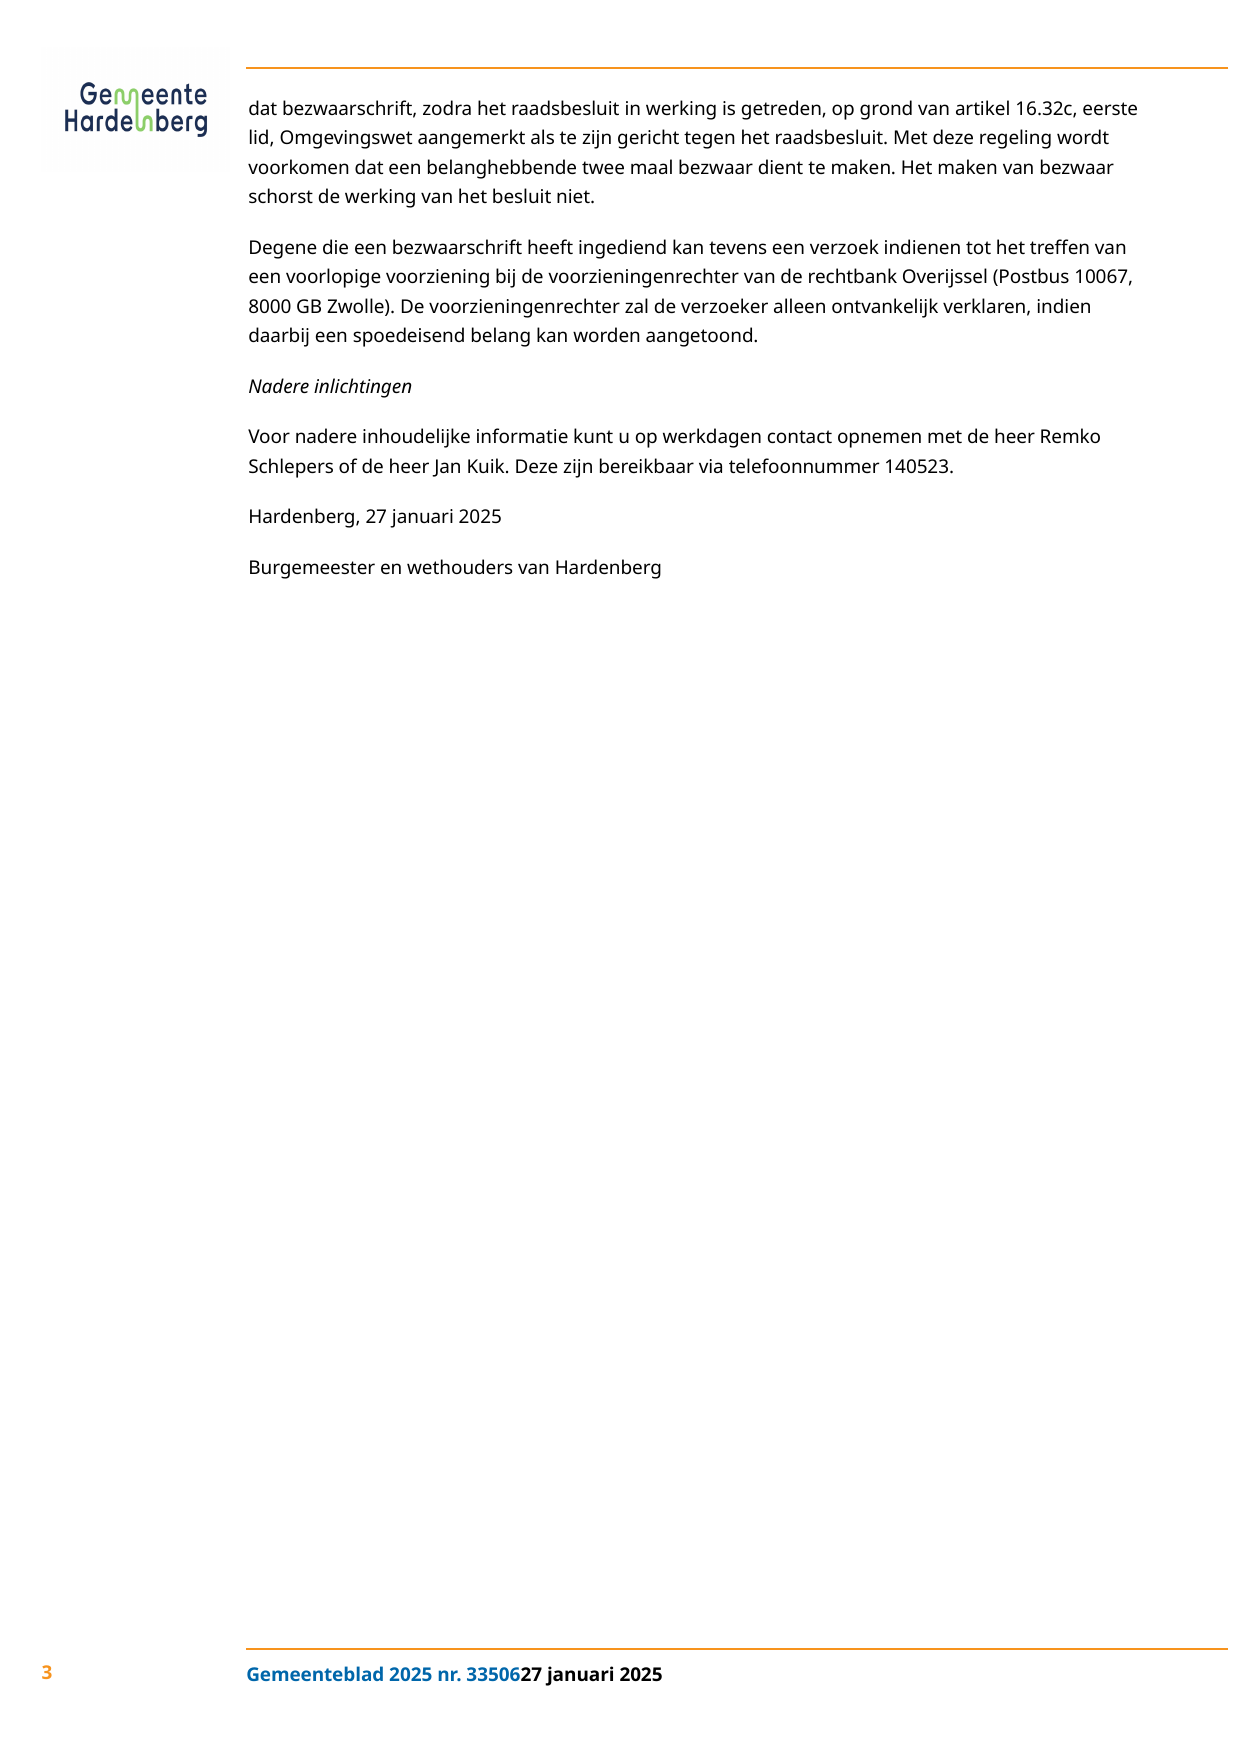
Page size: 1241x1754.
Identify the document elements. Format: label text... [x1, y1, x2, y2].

picture [41, 47, 231, 172]
text Voor nadere inhoudelijke informatie kunt u op werkdagen contact opnemen met de heer Remko Schlepers of de heer Jan Kuik. Deze zijn bereikbaar via telefoonnummer 140523. [248, 423, 1152, 479]
text Burgemeester en wethouders van Hardenberg [248, 554, 1152, 580]
text dat bezwaarschrift, zodra het raadsbesluit in werking is getreden, op grond van artikel 16.32c, eerste lid, Omgevingswet aangemerkt als te zijn gericht tegen het raadsbesluit. Met deze regeling wordt voorkomen dat een belanghebbende twee maal bezwaar dient te maken. Het maken van bezwaar schorst de werking van het besluit niet. [248, 95, 1152, 209]
text Degene die een bezwaarschrift heeft ingediend kan tevens een verzoek indienen tot het treffen van een voorlopige voorziening bij de voorzieningenrechter van de rechtbank Overijssel (Postbus 10067, 8000 GB Zwolle). De voorzieningenrechter zal de verzoeker alleen ontvankelijk verklaren, indien daarbij een spoedeisend belang kan worden aangetoond. [248, 234, 1152, 348]
text Nadere inlichtingen [248, 373, 1152, 399]
text Hardenberg, 27 januari 2025 [248, 503, 1152, 529]
